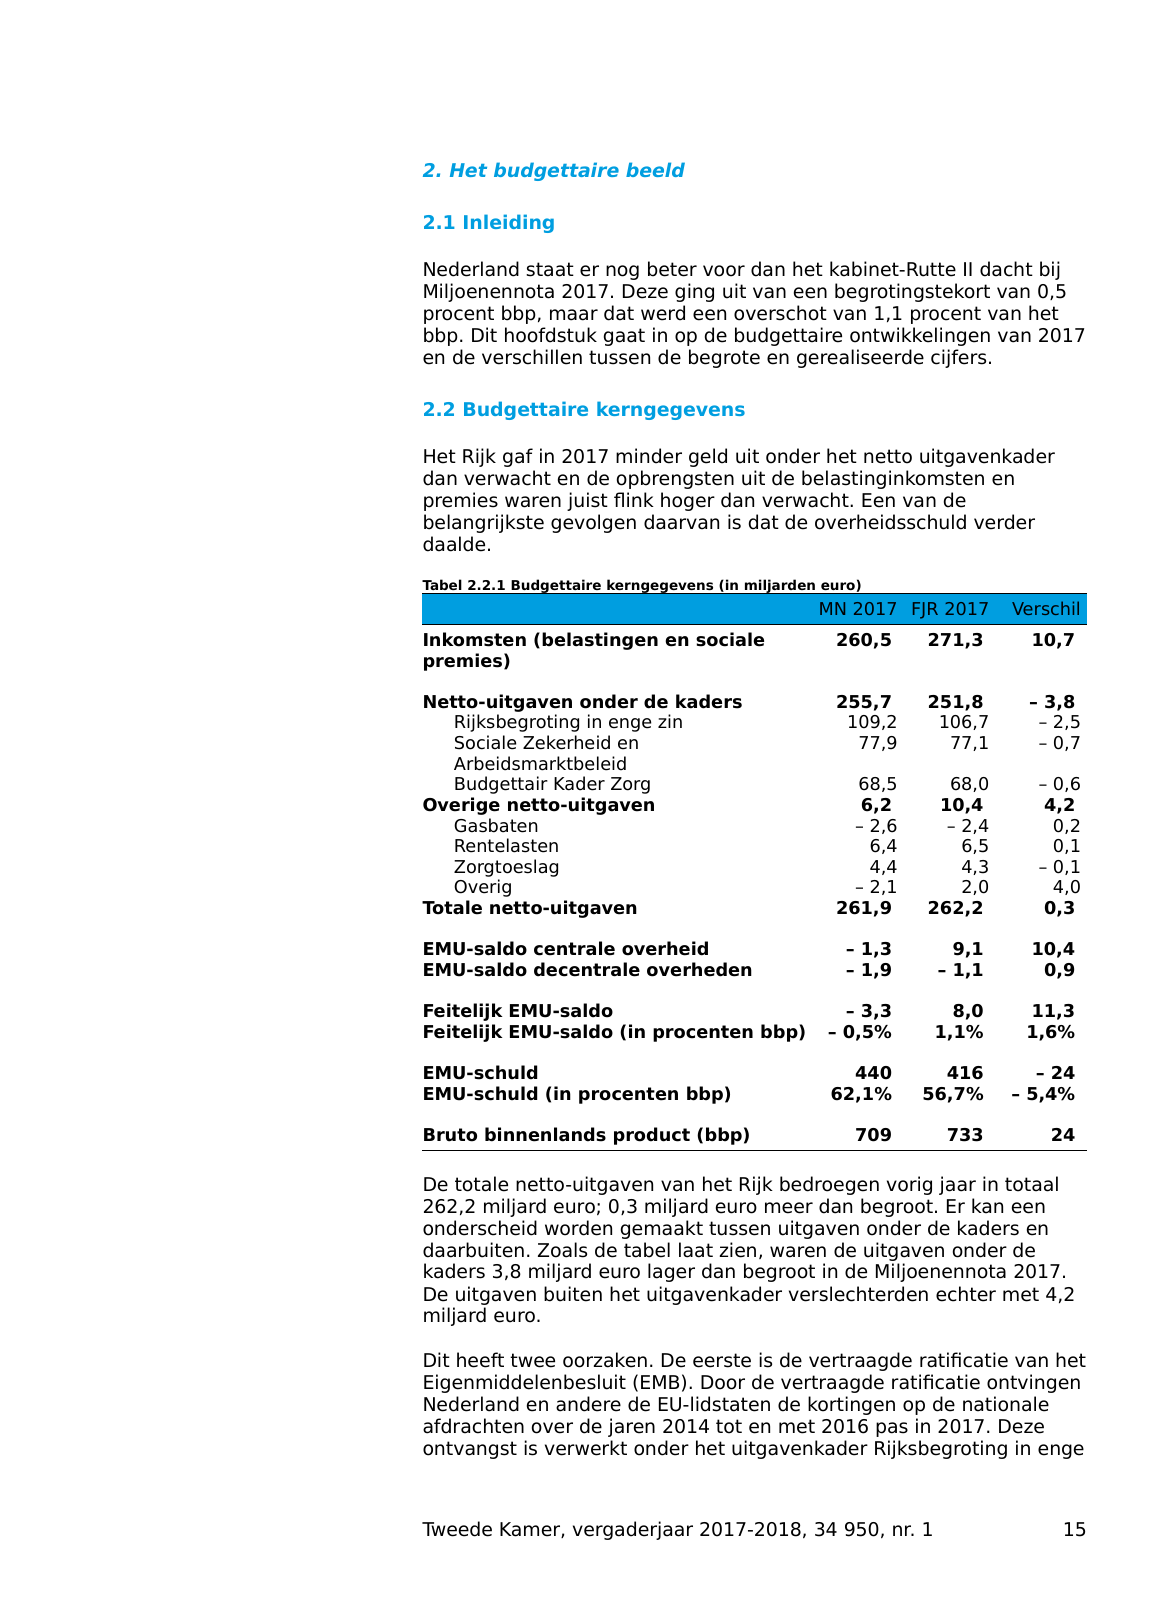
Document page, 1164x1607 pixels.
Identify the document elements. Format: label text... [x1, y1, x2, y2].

table_cell [448, 919, 812, 939]
table_cell [903, 1043, 995, 1063]
table_cell [422, 733, 432, 774]
table_cell [422, 713, 432, 733]
table_cell [812, 919, 903, 939]
table_cell [422, 671, 432, 692]
table_cell 10,4 [903, 795, 995, 816]
table_cell Inkomsten (belastingen en sociale premies) [422, 625, 812, 671]
table_cell – 2,1 [812, 878, 903, 898]
text Nederland staat er nog beter voor dan het kabinet-Rutte II dacht bij Miljoenennota 2017. Deze ging uit van een begrotingstekort van 0,5 procent bbp, maar dat werd een overschot van 1,1 procent van het bbp. Dit hoofdstuk gaat in op de budgettaire ontwikkelingen van 2017 en de verschillen tussen de begrote en gerealiseerde cijfers. [422, 259, 1087, 369]
table_cell 68,0 [903, 774, 995, 795]
table_cell 255,7 [812, 692, 903, 712]
table_cell – 3,8 [995, 692, 1087, 712]
table_cell [448, 1043, 812, 1063]
table_cell [422, 919, 432, 939]
table_cell 106,7 [903, 713, 995, 733]
table_cell – 2,5 [995, 713, 1087, 733]
table_cell [433, 816, 448, 836]
table_cell [433, 857, 448, 877]
table_cell [433, 733, 448, 774]
table_cell [995, 919, 1087, 939]
table_cell 10,4 [995, 939, 1087, 960]
table_cell Verschil [995, 594, 1087, 624]
table_cell – 0,7 [995, 733, 1087, 774]
table_cell Rentelasten [448, 836, 812, 857]
table_cell [812, 981, 903, 1001]
table_cell – 0,5% [812, 1022, 903, 1042]
table_header Tabel 2.2.1 Budgettaire kerngegevens (in miljarden euro) [422, 578, 1087, 593]
table_cell Overig [448, 878, 812, 898]
table_cell 56,7% [903, 1084, 995, 1104]
table_cell 1,6% [995, 1022, 1087, 1042]
table_cell EMU-saldo decentrale overheden [422, 960, 812, 981]
table_cell 733 [903, 1125, 995, 1150]
table_cell [422, 594, 812, 624]
table_cell 440 [812, 1063, 903, 1084]
table_cell [995, 1043, 1087, 1063]
table_cell [422, 774, 432, 795]
table_cell [433, 878, 448, 898]
table_cell [433, 836, 448, 857]
text De totale netto-uitgaven van het Rijk bedroegen vorig jaar in totaal 262,2 miljard euro; 0,3 miljard euro meer dan begroot. Er kan een onderscheid worden gemaakt tussen uitgaven onder de kaders en daarbuiten. Zoals de tabel laat zien, waren de uitgaven onder de kaders 3,8 miljard euro lager dan begroot in de Miljoenennota 2017. De uitgaven buiten het uitgavenkader verslechterden echter met 4,2 miljard euro. [422, 1173, 1087, 1327]
table_cell Rijksbegroting in enge zin [448, 713, 812, 733]
table_cell – 2,4 [903, 816, 995, 836]
table_cell – 3,3 [812, 1001, 903, 1022]
table_cell 10,7 [995, 625, 1087, 671]
table_cell [422, 836, 432, 857]
table_cell [433, 1043, 448, 1063]
table_cell – 1,1 [903, 960, 995, 981]
table_cell [995, 981, 1087, 1001]
table_cell [448, 1104, 812, 1125]
table_cell [903, 981, 995, 1001]
table_cell – 5,4% [995, 1084, 1087, 1104]
table_cell 6,5 [903, 836, 995, 857]
table_cell Netto-uitgaven onder de kaders [422, 692, 812, 712]
table_cell 251,8 [903, 692, 995, 712]
table_cell 416 [903, 1063, 995, 1084]
table_cell [422, 857, 432, 877]
table_cell [433, 981, 448, 1001]
table_cell 262,2 [903, 898, 995, 919]
table_cell [422, 981, 432, 1001]
table_cell 6,4 [812, 836, 903, 857]
table_cell EMU-schuld (in procenten bbp) [422, 1084, 812, 1104]
table_cell [433, 919, 448, 939]
table_cell [812, 1043, 903, 1063]
table_cell Bruto binnenlands product (bbp) [422, 1125, 812, 1150]
table_cell 0,1 [995, 836, 1087, 857]
table_cell Feitelijk EMU-saldo (in procenten bbp) [422, 1022, 812, 1042]
table_cell 0,2 [995, 816, 1087, 836]
table_cell [433, 713, 448, 733]
table_cell – 0,1 [995, 857, 1087, 877]
table_cell MN 2017 [812, 594, 903, 624]
table_cell – 2,6 [812, 816, 903, 836]
table_cell Zorgtoeslag [448, 857, 812, 877]
subtitle 2. Het budgettaire beeld [422, 160, 1087, 182]
table_cell – 1,9 [812, 960, 903, 981]
table_cell 8,0 [903, 1001, 995, 1022]
table_cell Gasbaten [448, 816, 812, 836]
table_cell [422, 816, 432, 836]
text Het Rijk gaf in 2017 minder geld uit onder het netto uitgavenkader dan verwacht en de opbrengsten uit de belastinginkomsten en premies waren juist flink hoger dan verwacht. Een van de belangrijkste gevolgen daarvan is dat de overheidsschuld verder daalde. [422, 446, 1087, 556]
table_cell [812, 671, 903, 692]
table_cell 109,2 [812, 713, 903, 733]
table_cell 4,3 [903, 857, 995, 877]
table_cell 1,1% [903, 1022, 995, 1042]
table_cell [812, 1104, 903, 1125]
table_cell Budgettair Kader Zorg [448, 774, 812, 795]
table_cell FJR 2017 [903, 594, 995, 624]
table_cell 4,4 [812, 857, 903, 877]
table_cell 4,2 [995, 795, 1087, 816]
table_cell [422, 878, 432, 898]
table_cell [448, 981, 812, 1001]
table_cell Totale netto-uitgaven [422, 898, 812, 919]
table_cell 6,2 [812, 795, 903, 816]
table_cell [433, 774, 448, 795]
table_cell [903, 919, 995, 939]
table_cell [422, 1104, 432, 1125]
table_cell [433, 1104, 448, 1125]
table_cell 271,3 [903, 625, 995, 671]
subtitle 2.1 Inleiding [422, 212, 1087, 234]
text Dit heeft twee oorzaken. De eerste is de vertraagde ratificatie van het Eigenmiddelenbesluit (EMB). Door de vertraagde ratificatie ontvingen Nederland en andere de EU-lidstaten de kortingen op de nationale afdrachten over de jaren 2014 tot en met 2016 pas in 2017. Deze ontvangst is verwerkt onder het uitgavenkader Rijksbegroting in enge [422, 1349, 1087, 1459]
table_cell 77,1 [903, 733, 995, 774]
table_cell 709 [812, 1125, 903, 1150]
table_cell [995, 1104, 1087, 1125]
table_cell 260,5 [812, 625, 903, 671]
table_cell 9,1 [903, 939, 995, 960]
table_cell [903, 1104, 995, 1125]
table_cell – 24 [995, 1063, 1087, 1084]
table_cell [422, 1043, 432, 1063]
table_cell [433, 671, 448, 692]
table_cell – 0,6 [995, 774, 1087, 795]
subtitle 2.2 Budgettaire kerngegevens [422, 399, 1087, 421]
table_cell 24 [995, 1125, 1087, 1150]
table_cell [995, 671, 1087, 692]
table_cell Overige netto-uitgaven [422, 795, 812, 816]
table_cell 4,0 [995, 878, 1087, 898]
table_cell [903, 671, 995, 692]
table_cell EMU-schuld [422, 1063, 812, 1084]
table_cell 77,9 [812, 733, 903, 774]
table_cell 62,1% [812, 1084, 903, 1104]
table_cell 11,3 [995, 1001, 1087, 1022]
table_cell Feitelijk EMU-saldo [422, 1001, 812, 1022]
table_cell 0,9 [995, 960, 1087, 981]
table_cell Sociale Zekerheid en Arbeidsmarktbeleid [448, 733, 812, 774]
table_cell [448, 671, 812, 692]
table_cell 261,9 [812, 898, 903, 919]
table_cell 68,5 [812, 774, 903, 795]
table_cell 0,3 [995, 898, 1087, 919]
table_cell EMU-saldo centrale overheid [422, 939, 812, 960]
table_cell 2,0 [903, 878, 995, 898]
table_cell – 1,3 [812, 939, 903, 960]
